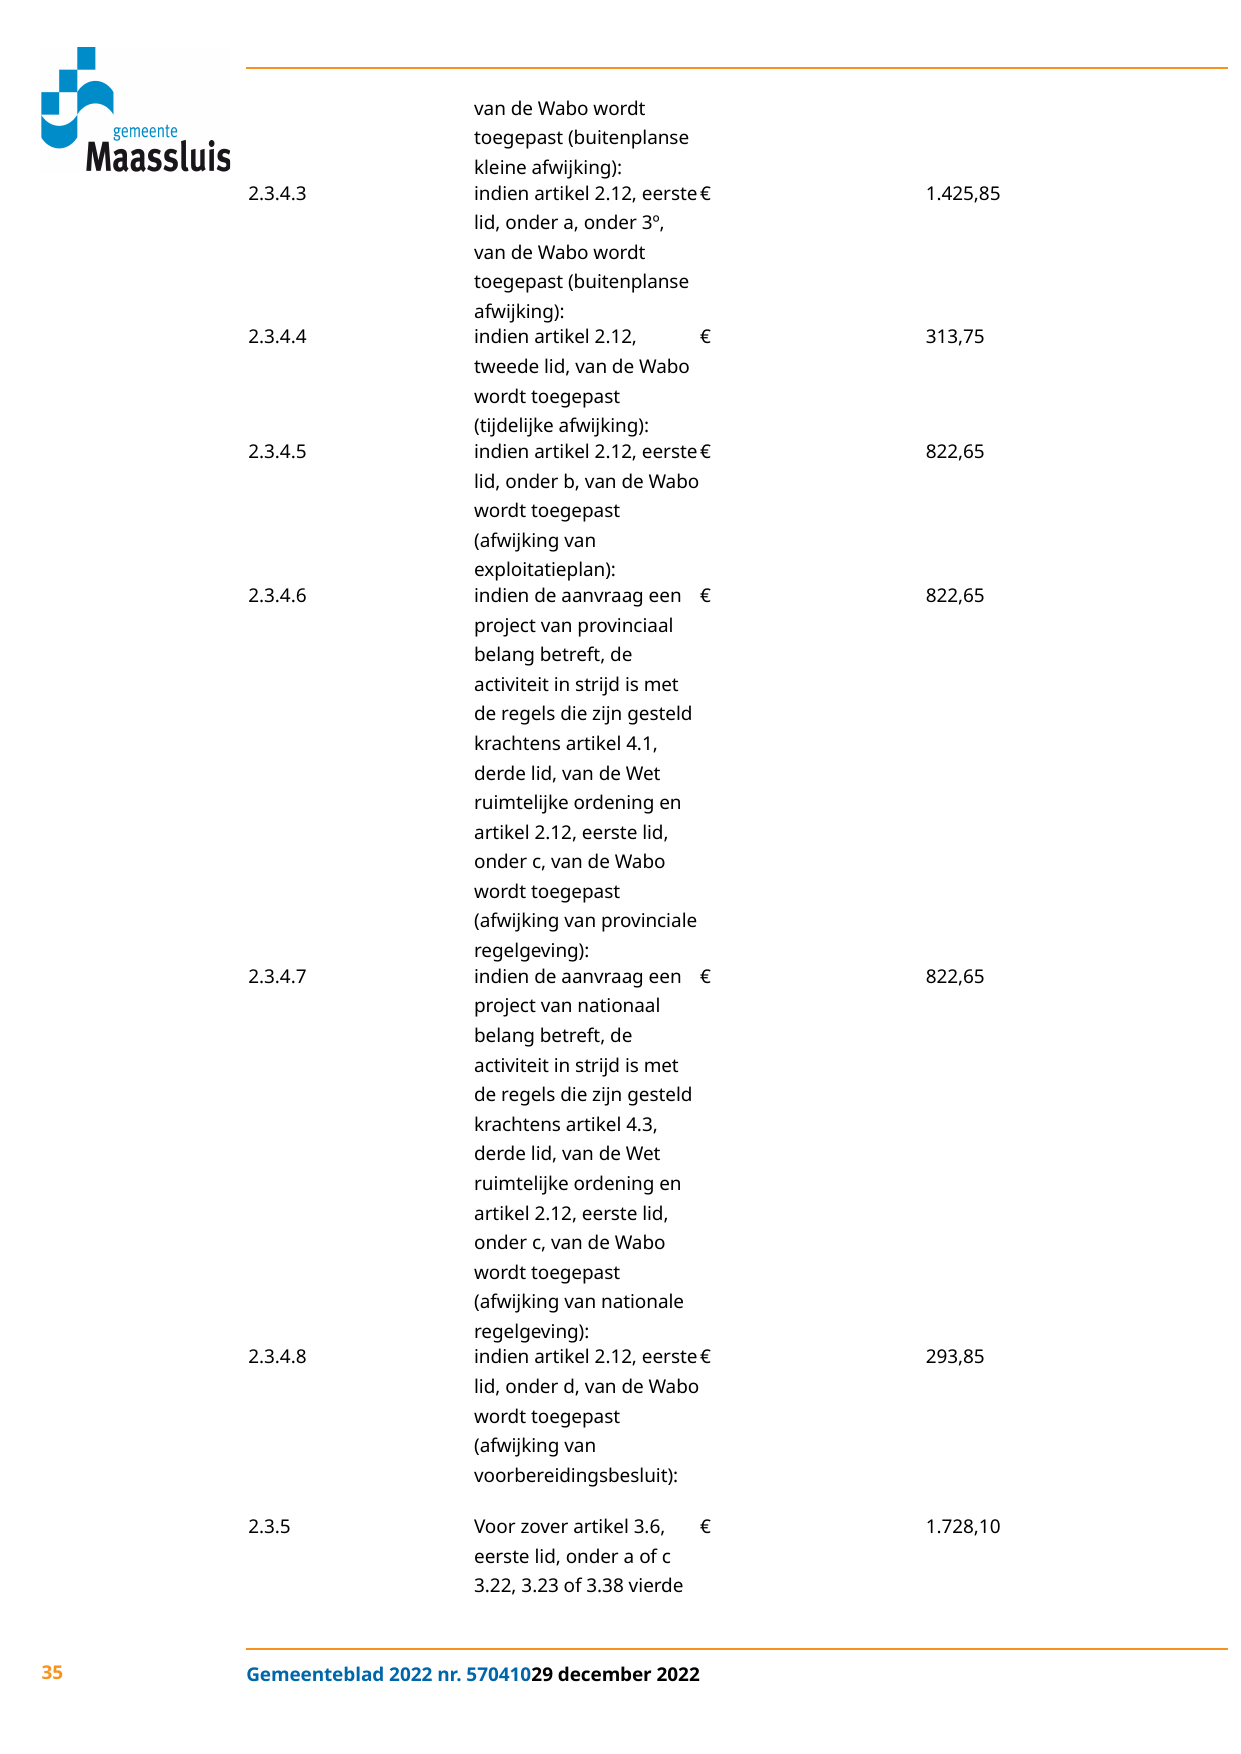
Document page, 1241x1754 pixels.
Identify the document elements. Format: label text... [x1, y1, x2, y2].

table_cell indien artikel 2.12, eerste lid, onder b, van de Wabo wordt toegepast (afwijking van exploitatieplan): [474, 438, 700, 582]
table_cell € [700, 582, 926, 963]
table_cell € [700, 438, 926, 582]
picture [41, 47, 231, 172]
table_cell 822,65 [926, 582, 1152, 963]
table_cell [926, 95, 1152, 180]
table_cell indien de aanvraag een project van nationaal belang betreft, de activiteit in strijd is met de regels die zijn gesteld krachtens artikel 4.3, derde lid, van de Wet ruimtelijke ordening en artikel 2.12, eerste lid, onder c, van de Wabo wordt toegepast (afwijking van nationale regelgeving): [474, 963, 700, 1344]
table_cell 2.3.5 [248, 1514, 474, 1598]
picture [41, 47, 77, 92]
table_cell 2.3.4.3 [248, 180, 474, 324]
table_cell [700, 95, 926, 180]
table_cell van de Wabo wordt toegepast (buitenplanse kleine afwijking): [474, 95, 700, 180]
table_cell indien artikel 2.12, eerste lid, onder d, van de Wabo wordt toegepast (afwijking van voorbereidingsbesluit): [474, 1344, 700, 1488]
table_cell € [700, 1514, 926, 1598]
table_cell 2.3.4.7 [248, 963, 474, 1344]
table_cell € [700, 324, 926, 438]
table_cell indien de aanvraag een project van provinciaal belang betreft, de activiteit in strijd is met de regels die zijn gesteld krachtens artikel 4.1, derde lid, van de Wet ruimtelijke ordening en artikel 2.12, eerste lid, onder c, van de Wabo wordt toegepast (afwijking van provinciale regelgeving): [474, 582, 700, 963]
table_cell indien artikel 2.12, eerste lid, onder a, onder 3º, van de Wabo wordt toegepast (buitenplanse afwijking): [474, 180, 700, 324]
table_cell [248, 95, 474, 180]
table_cell [700, 1488, 926, 1513]
table_cell 2.3.4.6 [248, 582, 474, 963]
table_cell [474, 1488, 700, 1513]
table_cell € [700, 1344, 926, 1488]
table_cell [248, 1488, 474, 1513]
table_cell indien artikel 2.12, tweede lid, van de Wabo wordt toegepast (tijdelijke afwijking): [474, 324, 700, 438]
table_cell 822,65 [926, 438, 1152, 582]
table_cell 1.728,10 [926, 1514, 1152, 1598]
table_cell 2.3.4.4 [248, 324, 474, 438]
table_cell 1.425,85 [926, 180, 1152, 324]
table_cell € [700, 963, 926, 1344]
table_cell Voor zover artikel 3.6, eerste lid, onder a of c 3.22, 3.23 of 3.38 vierde [474, 1514, 700, 1598]
table_cell 313,75 [926, 324, 1152, 438]
table_cell 2.3.4.8 [248, 1344, 474, 1488]
table_cell € [700, 180, 926, 324]
table_cell 293,85 [926, 1344, 1152, 1488]
table_cell 822,65 [926, 963, 1152, 1344]
table_cell [926, 1488, 1152, 1513]
table_cell 2.3.4.5 [248, 438, 474, 582]
